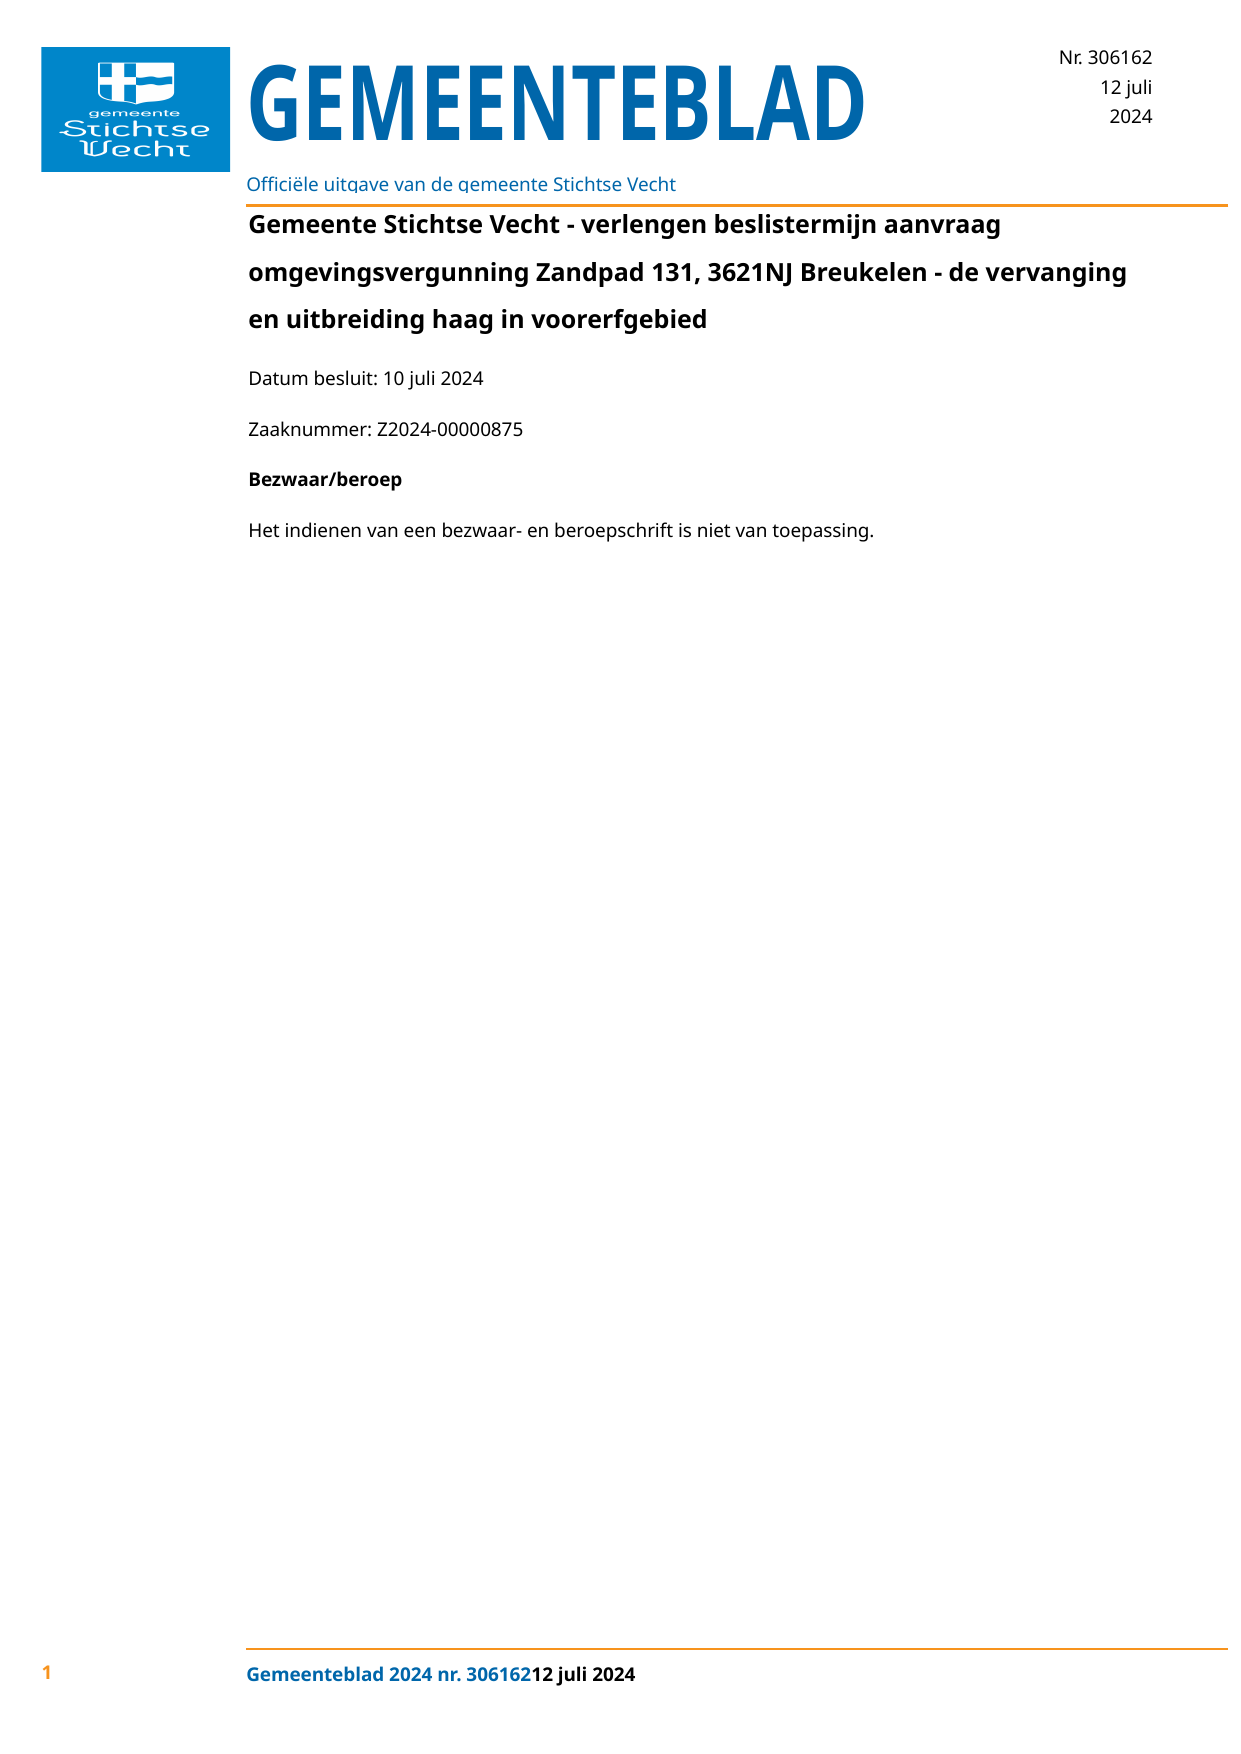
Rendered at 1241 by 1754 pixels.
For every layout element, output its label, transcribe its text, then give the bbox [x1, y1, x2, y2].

text Bezwaar/beroep [248, 466, 1152, 492]
text Het indienen van een bezwaar- en beroepschrift is niet van toepassing. [248, 517, 1152, 542]
picture [99, 63, 135, 101]
picture [137, 63, 174, 103]
text Zaaknummer: Z2024-00000875 [248, 416, 1152, 442]
text Gemeente Stichtse Vecht - verlengen beslistermijn aanvraag omgevingsvergunning Zandpad 131, 3621NJ Breukelen - de vervanging en uitbreiding haag in voorerfgebied [248, 207, 1152, 336]
text Datum besluit: 10 juli 2024 [248, 366, 1152, 391]
